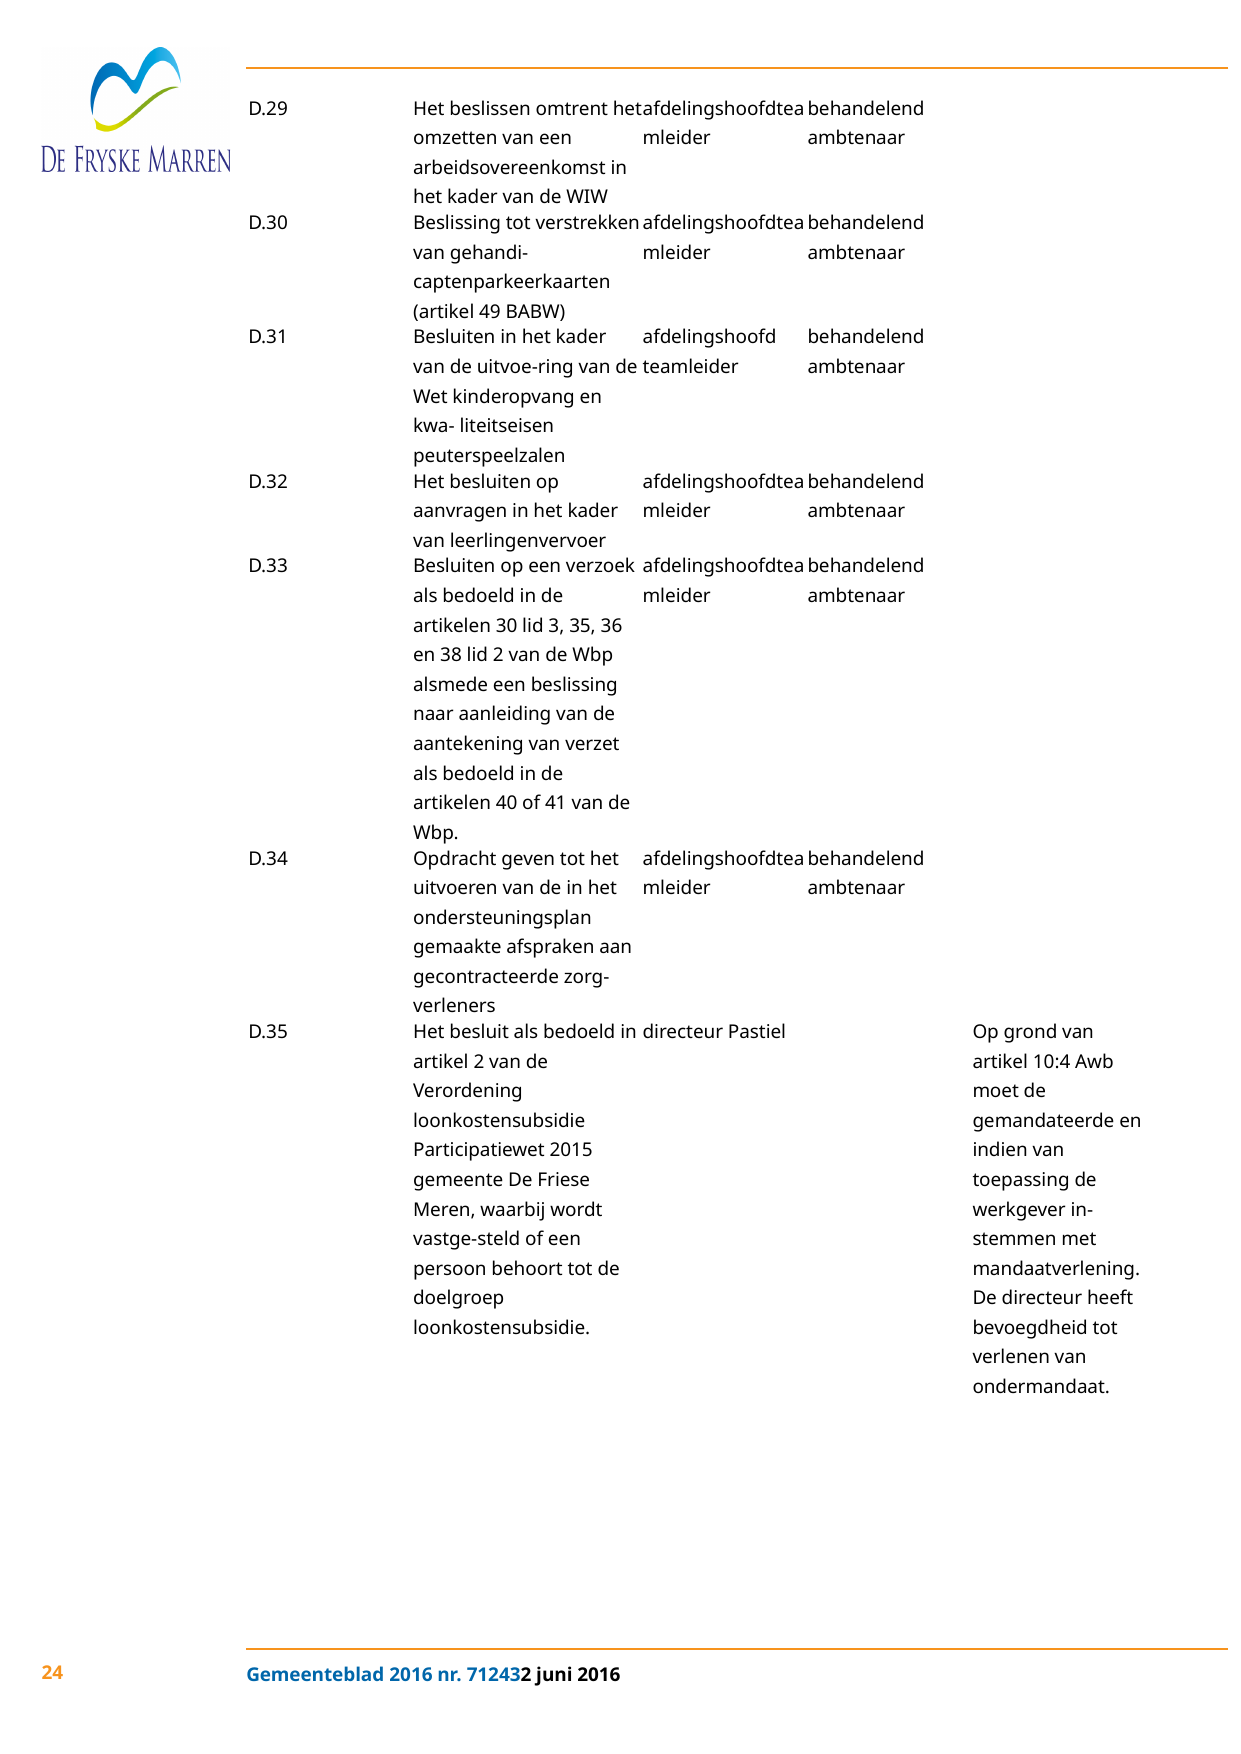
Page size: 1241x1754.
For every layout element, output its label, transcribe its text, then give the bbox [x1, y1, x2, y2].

table_cell Het besluiten op aanvragen in het kader van leerlingenvervoer [413, 468, 642, 553]
table_cell Besluiten in het kader van de uitvoe-ring van de Wet kinderopvang en kwa- liteitseisen peuterspeelzalen [413, 324, 642, 468]
table_cell Het beslissen omtrent het omzetten van een arbeidsovereenkomst in het kader van de WIW [413, 95, 642, 209]
table_cell afdelingshoofd teamleider [643, 324, 807, 468]
table_cell behandelend ambtenaar [807, 468, 972, 553]
table_cell Beslissing tot verstrekken van gehandi- captenparkeerkaarten (artikel 49 BABW) [413, 209, 642, 324]
table_cell D.31 [248, 324, 413, 468]
table_cell afdelingshoofdteamleider [643, 95, 807, 209]
table_cell [972, 845, 1152, 1018]
table_cell D.34 [248, 845, 413, 1018]
table_cell Opdracht geven tot het uitvoeren van de in het ondersteuningsplan gemaakte afspraken aan gecontracteerde zorg- verleners [413, 845, 642, 1018]
table_cell Het besluit als bedoeld in artikel 2 van de Verordening loonkostensubsidie Participatiewet 2015 gemeente De Friese Meren, waarbij wordt vastge-steld of een persoon behoort tot de doelgroep loonkostensubsidie. [413, 1018, 642, 1399]
table_cell afdelingshoofdteamleider [643, 468, 807, 553]
table_cell behandelend ambtenaar [807, 95, 972, 209]
table_cell behandelend ambtenaar [807, 324, 972, 468]
table_cell [972, 324, 1152, 468]
table_cell D.30 [248, 209, 413, 324]
table_cell D.32 [248, 468, 413, 553]
table_cell behandelend ambtenaar [807, 209, 972, 324]
table_cell [972, 95, 1152, 209]
table_cell [807, 1018, 972, 1399]
table_cell afdelingshoofdteamleider [643, 845, 807, 1018]
table_cell afdelingshoofdteamleider [643, 553, 807, 845]
table_cell Besluiten op een verzoek als bedoeld in de artikelen 30 lid 3, 35, 36 en 38 lid 2 van de Wbp alsmede een beslissing naar aanleiding van de aantekening van verzet als bedoeld in de artikelen 40 of 41 van de Wbp. [413, 553, 642, 845]
picture [41, 47, 231, 172]
table_cell D.35 [248, 1018, 413, 1399]
table_cell [972, 553, 1152, 845]
table_cell [972, 209, 1152, 324]
table_cell behandelend ambtenaar [807, 553, 972, 845]
table_cell directeur Pastiel [643, 1018, 807, 1399]
table_cell D.29 [248, 95, 413, 209]
table_cell behandelend ambtenaar [807, 845, 972, 1018]
table_cell afdelingshoofdteamleider [643, 209, 807, 324]
table_cell D.33 [248, 553, 413, 845]
table_cell [972, 468, 1152, 553]
table_cell Op grond van artikel 10:4 Awb moet de gemandateerde en indien van toepassing de werkgever in- stemmen met mandaatverlening. De directeur heeft bevoegdheid tot verlenen van ondermandaat. [972, 1018, 1152, 1399]
